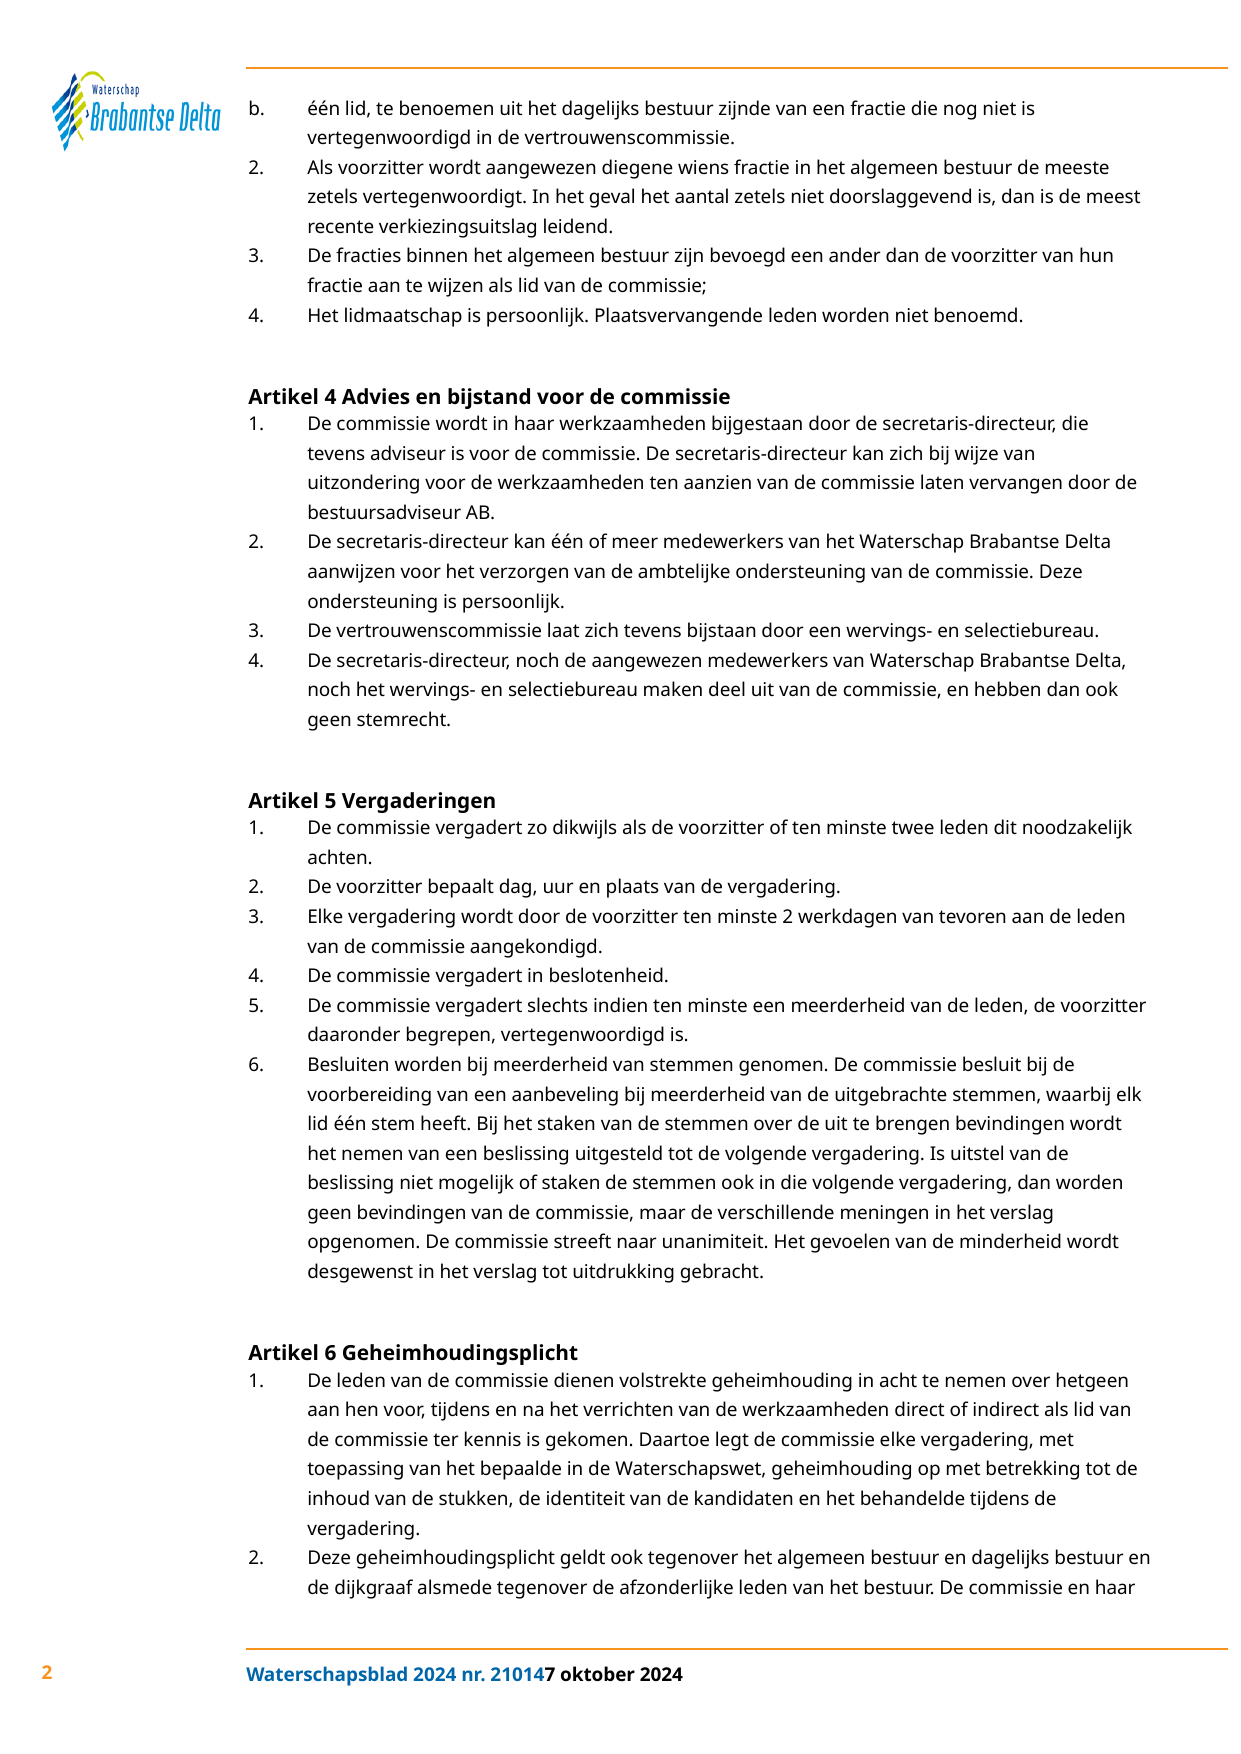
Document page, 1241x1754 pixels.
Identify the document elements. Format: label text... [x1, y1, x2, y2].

list Als voorzitter wordt aangewezen diegene wiens fractie in het algemeen bestuur de meeste zetels vertegenwoordigt. In het geval het aantal zetels niet doorslaggevend is, dan is de meest recente verkiezingsuitslag leidend. [248, 154, 1152, 239]
list Elke vergadering wordt door de voorzitter ten minste 2 werkdagen van tevoren aan de leden van de commissie aangekondigd. [248, 903, 1152, 959]
text Artikel 4 Advies en bijstand voor de commissie [248, 382, 1152, 410]
list één lid, te benoemen uit het dagelijks bestuur zijnde van een fractie die nog niet is vertegenwoordigd in de vertrouwenscommissie. [248, 95, 1152, 150]
list De commissie vergadert slechts indien ten minste een meerderheid van de leden, de voorzitter daaronder begrepen, vertegenwoordigd is. [248, 992, 1152, 1047]
list De commissie vergadert zo dikwijls als de voorzitter of ten minste twee leden dit noodzakelijk achten. [248, 814, 1152, 870]
list De secretaris-directeur, noch de aangewezen medewerkers van Waterschap Brabantse Delta, noch het wervings- en selectiebureau maken deel uit van de commissie, en hebben dan ook geen stemrecht. [248, 647, 1152, 732]
list De leden van de commissie dienen volstrekte geheimhouding in acht te nemen over hetgeen aan hen voor, tijdens en na het verrichten van de werkzaamheden direct of indirect als lid van de commissie ter kennis is gekomen. Daartoe legt de commissie elke vergadering, met toepassing van het bepaalde in de Waterschapswet, geheimhouding op met betrekking tot de inhoud van de stukken, de identiteit van de kandidaten en het behandelde tijdens de vergadering. [248, 1367, 1152, 1540]
list Het lidmaatschap is persoonlijk. Plaatsvervangende leden worden niet benoemd. [248, 302, 1152, 328]
text Artikel 5 Vergaderingen [248, 786, 1152, 814]
list De commissie wordt in haar werkzaamheden bijgestaan door de secretaris-directeur, die tevens adviseur is voor de commissie. De secretaris-directeur kan zich bij wijze van uitzondering voor de werkzaamheden ten aanzien van de commissie laten vervangen door de bestuursadviseur AB. [248, 410, 1152, 525]
text Artikel 6 Geheimhoudingsplicht [248, 1338, 1152, 1367]
list De commissie vergadert in beslotenheid. [248, 962, 1152, 988]
list Deze geheimhoudingsplicht geldt ook tegenover het algemeen bestuur en dagelijks bestuur en de dijkgraaf alsmede tegenover de afzonderlijke leden van het bestuur. De commissie en haar [248, 1544, 1152, 1599]
list De voorzitter bepaalt dag, uur en plaats van de vergadering. [248, 874, 1152, 899]
list De fracties binnen het algemeen bestuur zijn bevoegd een ander dan de voorzitter van hun fractie aan te wijzen als lid van de commissie; [248, 243, 1152, 298]
list De secretaris-directeur kan één of meer medewerkers van het Waterschap Brabantse Delta aanwijzen voor het verzorgen van de ambtelijke ondersteuning van de commissie. Deze ondersteuning is persoonlijk. [248, 529, 1152, 613]
list De vertrouwenscommissie laat zich tevens bijstaan door een wervings- en selectiebureau. [248, 617, 1152, 643]
picture [41, 47, 231, 172]
list Besluiten worden bij meerderheid van stemmen genomen. De commissie besluit bij de voorbereiding van een aanbeveling bij meerderheid van de uitgebrachte stemmen, waarbij elk lid één stem heeft. Bij het staken van de stemmen over de uit te brengen bevindingen wordt het nemen van een beslissing uitgesteld tot de volgende vergadering. Is uitstel van de beslissing niet mogelijk of staken de stemmen ook in die volgende vergadering, dan worden geen bevindingen van de commissie, maar de verschillende meningen in het verslag opgenomen. De commissie streeft naar unanimiteit. Het gevoelen van de minderheid wordt desgewenst in het verslag tot uitdrukking gebracht. [248, 1051, 1152, 1284]
